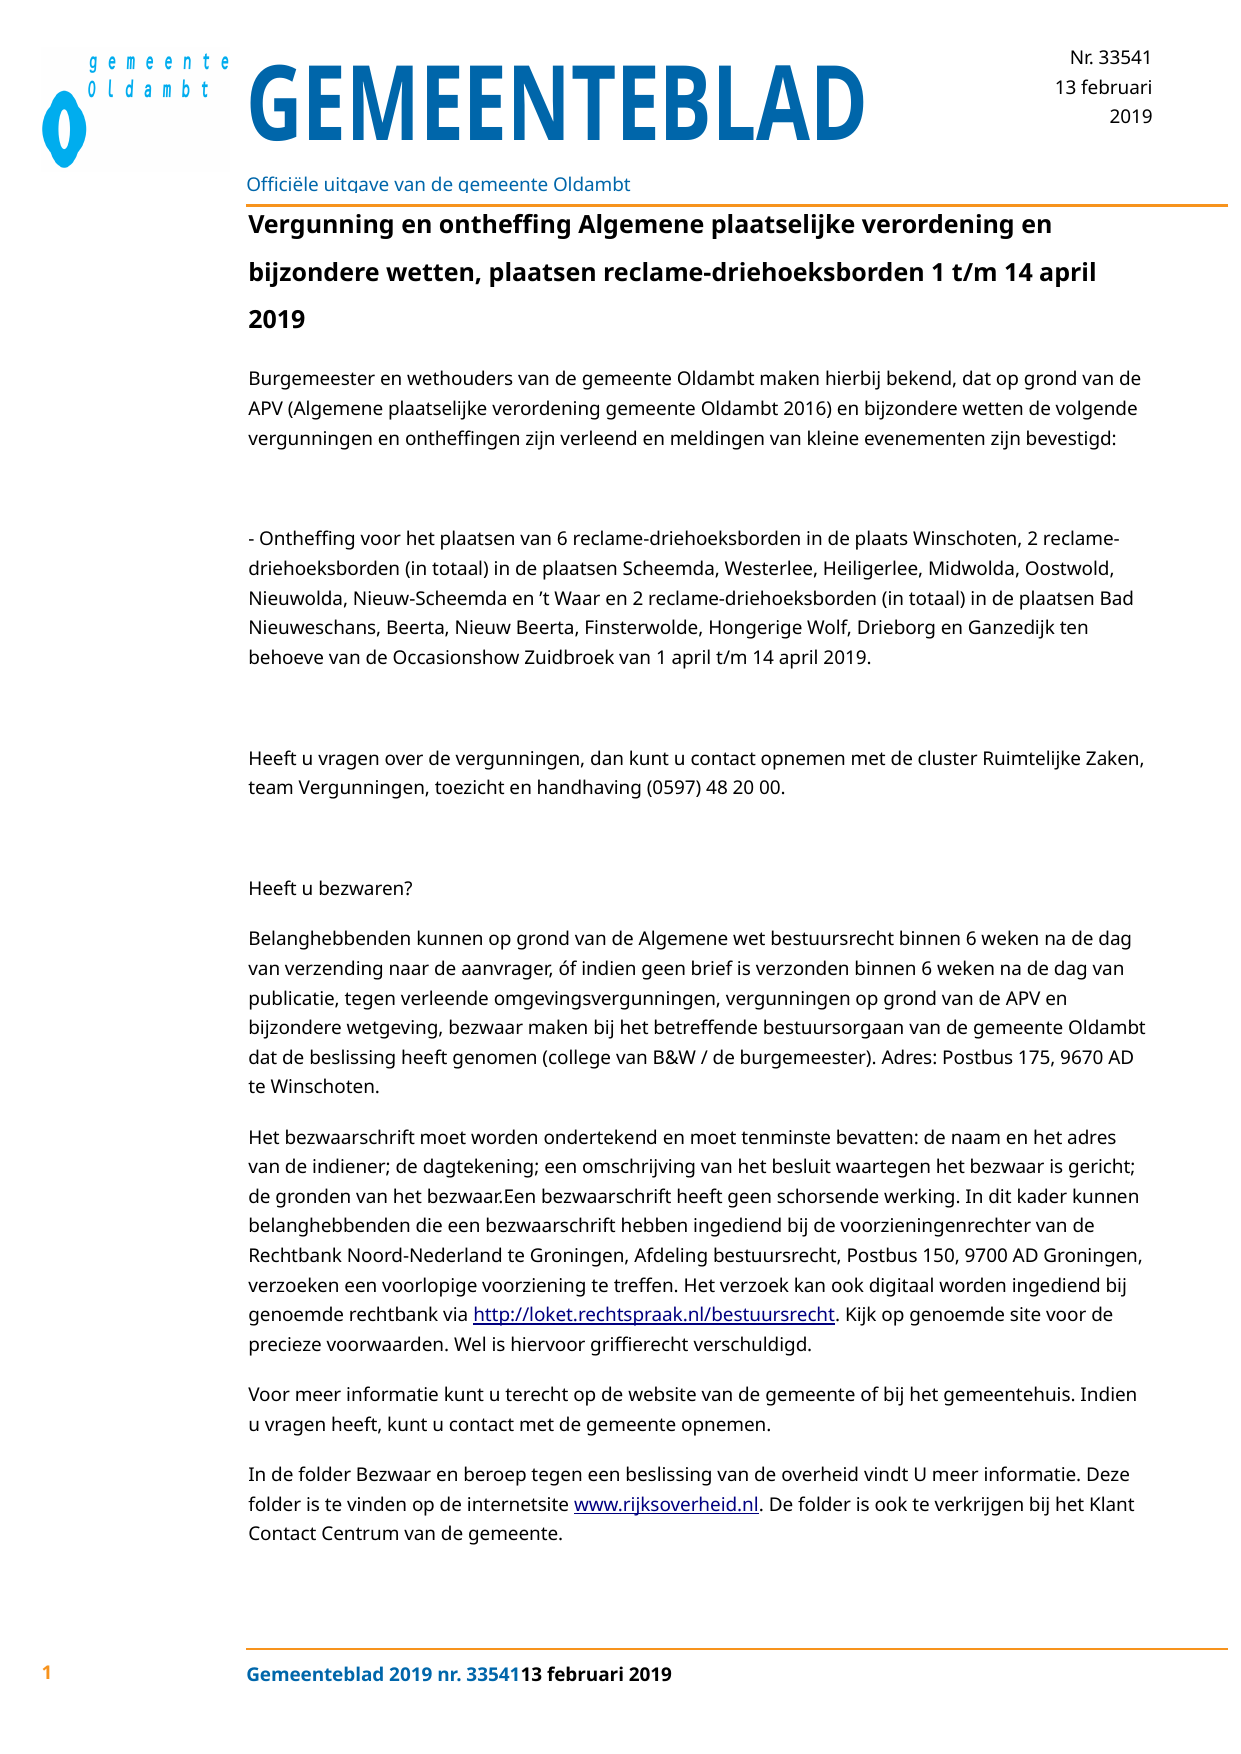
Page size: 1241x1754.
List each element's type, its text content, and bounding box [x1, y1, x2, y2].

text Heeft u vragen over de vergunningen, dan kunt u contact opnemen met de cluster Ruimtelijke Zaken, team Vergunningen, toezicht en handhaving (0597) 48 20 00. [248, 745, 1152, 800]
text In de folder Bezwaar en beroep tegen een beslissing van de overheid vindt U meer informatie. Deze folder is te vinden op de internetsite www.rijksoverheid.nl. De folder is ook te verkrijgen bij het Klant Contact Centrum van de gemeente. [248, 1461, 1152, 1546]
text Belanghebbenden kunnen op grond van de Algemene wet bestuursrecht binnen 6 weken na de dag van verzending naar de aanvrager, óf indien geen brief is verzonden binnen 6 weken na de dag van publicatie, tegen verleende omgevingsvergunningen, vergunningen op grond van de APV en bijzondere wetgeving, bezwaar maken bij het betreffende bestuursorgaan van de gemeente Oldambt dat de beslissing heeft genomen (college van B&W / de burgemeester). Adres: Postbus 175, 9670 AD te Winschoten. [248, 926, 1152, 1099]
text - Ontheffing voor het plaatsen van 6 reclame-driehoeksborden in de plaats Winschoten, 2 reclame-driehoeksborden (in totaal) in de plaatsen Scheemda, Westerlee, Heiligerlee, Midwolda, Oostwold, Nieuwolda, Nieuw-Scheemda en ’t Waar en 2 reclame-driehoeksborden (in totaal) in de plaatsen Bad Nieuweschans, Beerta, Nieuw Beerta, Finsterwolde, Hongerige Wolf, Drieborg en Ganzedijk ten behoeve van de Occasionshow Zuidbroek van 1 april t/m 14 april 2019. [248, 526, 1152, 669]
text Heeft u bezwaren? [248, 875, 1152, 901]
text Vergunning en ontheffing Algemene plaatselijke verordening en bijzondere wetten, plaatsen reclame-driehoeksborden 1 t/m 14 april 2019 [248, 207, 1152, 336]
text Burgemeester en wethouders van de gemeente Oldambt maken hierbij bekend, dat op grond van de APV (Algemene plaatselijke verordening gemeente Oldambt 2016) en bijzondere wetten de volgende vergunningen en ontheffingen zijn verleend en meldingen van kleine evenementen zijn bevestigd: [248, 366, 1152, 450]
picture [41, 47, 231, 172]
text Het bezwaarschrift moet worden ondertekend en moet tenminste bevatten: de naam en het adres van de indiener; de dagtekening; een omschrijving van het besluit waartegen het bezwaar is gericht; de gronden van het bezwaar.Een bezwaarschrift heeft geen schorsende werking. In dit kader kunnen belanghebbenden die een bezwaarschrift hebben ingediend bij de voorzieningenrechter van de Rechtbank Noord-Nederland te Groningen, Afdeling bestuursrecht, Postbus 150, 9700 AD Groningen, verzoeken een voorlopige voorziening te treffen. Het verzoek kan ook digitaal worden ingediend bij genoemde rechtbank via http://loket.rechtspraak.nl/bestuursrecht. Kijk op genoemde site voor de precieze voorwaarden. Wel is hiervoor griffierecht verschuldigd. [248, 1124, 1152, 1357]
text Voor meer informatie kunt u terecht op de website van de gemeente of bij het gemeentehuis. Indien u vragen heeft, kunt u contact met de gemeente opnemen. [248, 1381, 1152, 1437]
